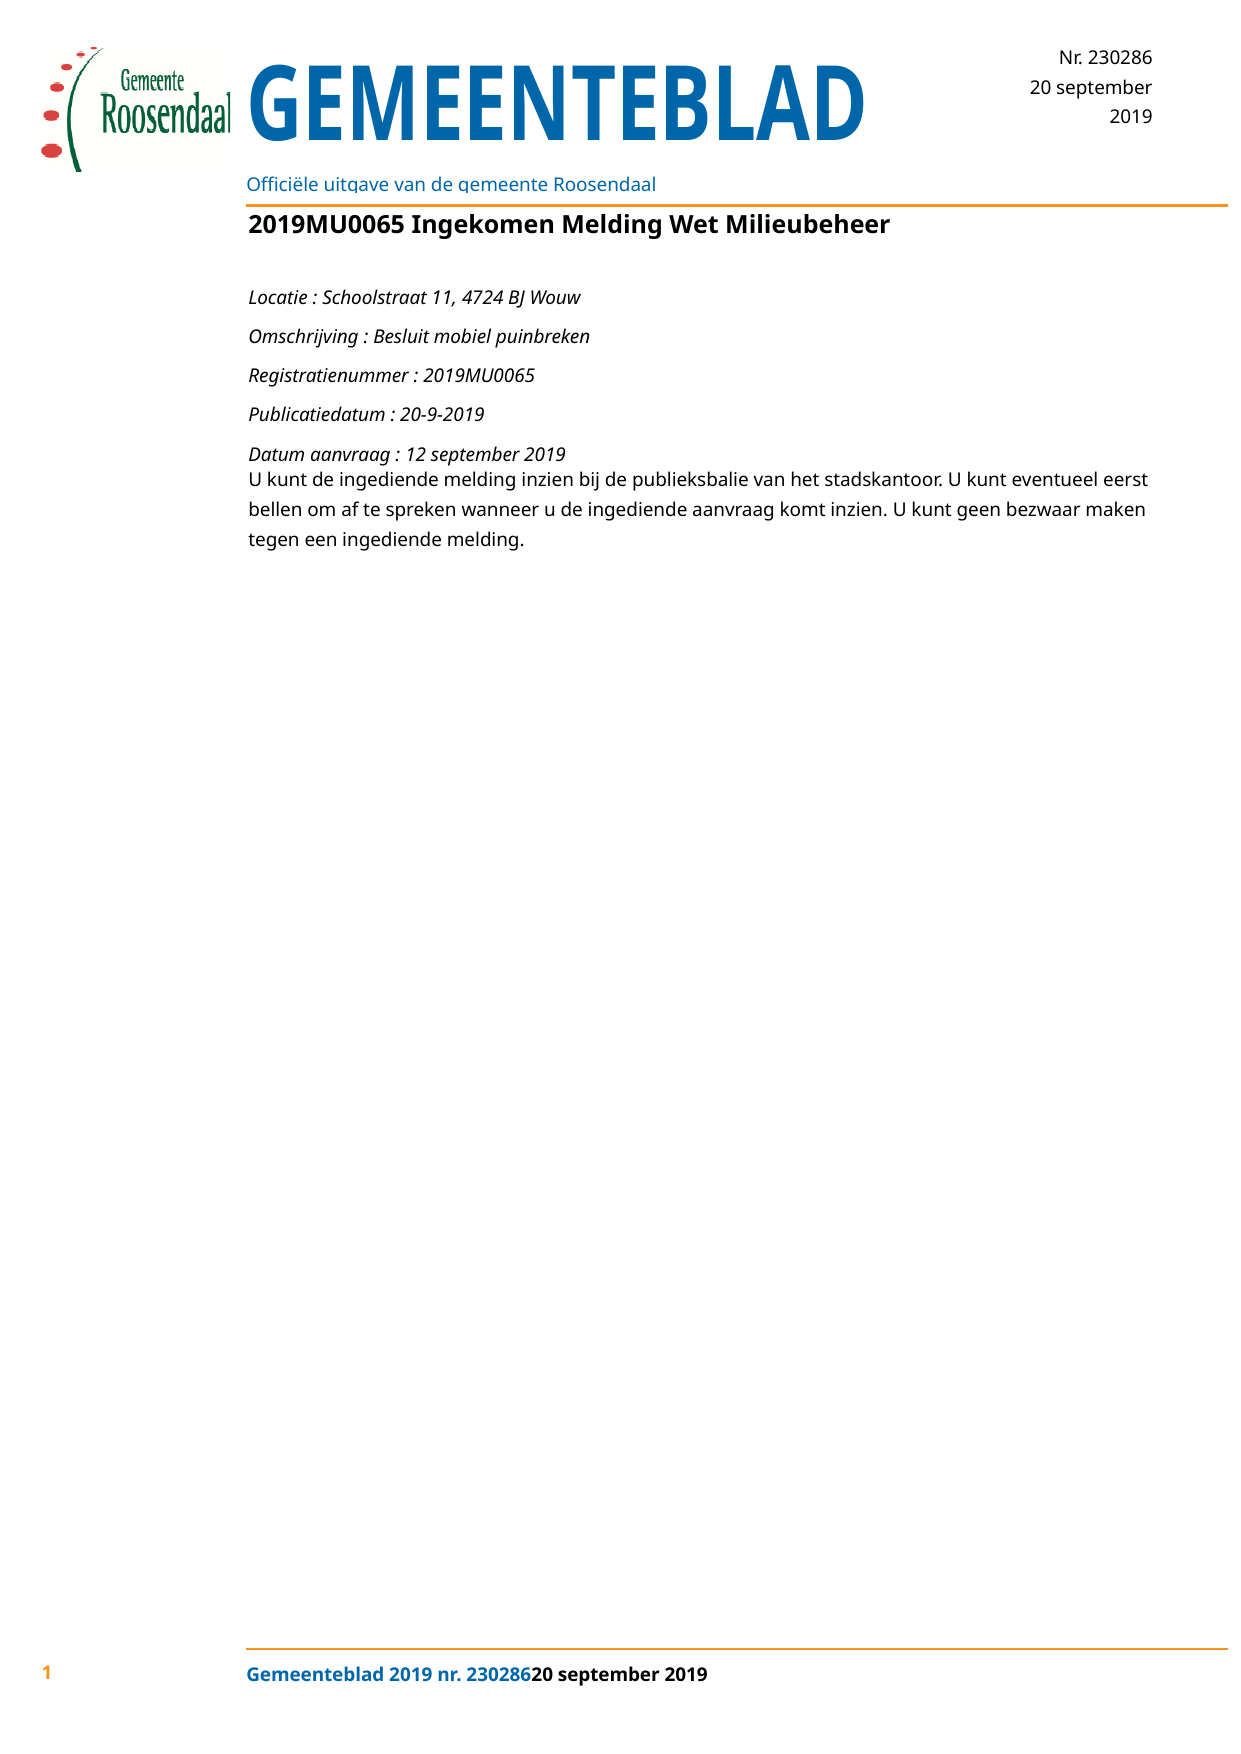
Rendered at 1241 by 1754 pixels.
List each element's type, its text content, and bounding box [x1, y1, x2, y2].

text U kunt de ingediende melding inzien bij de publieksbalie van het stadskantoor. U kunt eventueel eerst bellen om af te spreken wanneer u de ingediende aanvraag komt inzien. U kunt geen bezwaar maken tegen een ingediende melding. [248, 467, 1152, 552]
text Publicatiedatum : 20-9-2019 [248, 402, 1152, 427]
text Datum aanvraag : 12 september 2019 [248, 441, 1152, 467]
text Omschrijving : Besluit mobiel puinbreken [248, 323, 1152, 349]
text 2019MU0065 Ingekomen Melding Wet Milieubeheer [248, 207, 1152, 241]
picture [41, 47, 231, 172]
text Registratienummer : 2019MU0065 [248, 362, 1152, 388]
text Locatie : Schoolstraat 11, 4724 BJ Wouw [248, 284, 1152, 309]
